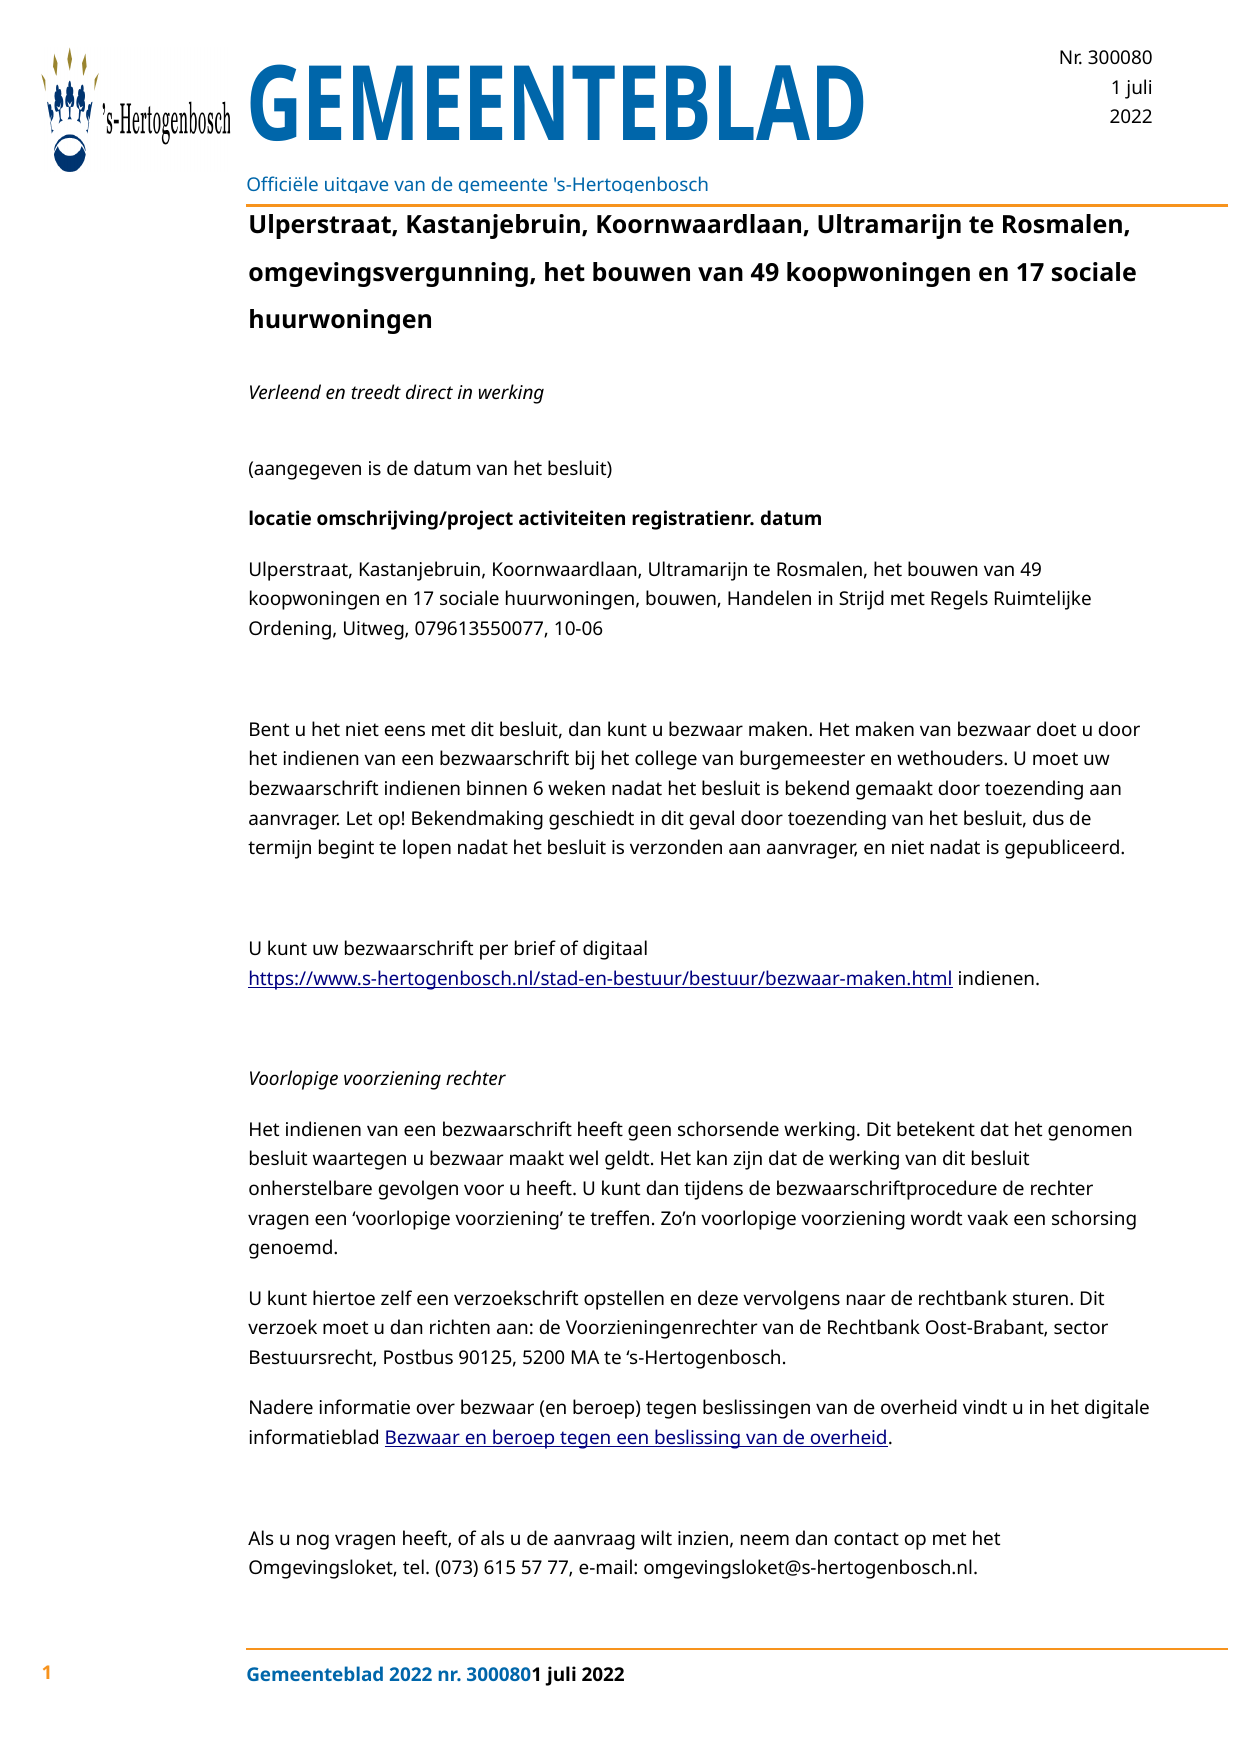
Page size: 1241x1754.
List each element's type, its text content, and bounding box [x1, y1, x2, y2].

picture [41, 47, 231, 172]
text Ulperstraat, Kastanjebruin, Koornwaardlaan, Ultramarijn te Rosmalen, het bouwen van 49 koopwoningen en 17 sociale huurwoningen, bouwen, Handelen in Strijd met Regels Ruimtelijke Ordening, Uitweg, 079613550077, 10-06 [248, 556, 1152, 641]
text U kunt hiertoe zelf een verzoekschrift opstellen en deze vervolgens naar de rechtbank sturen. Dit verzoek moet u dan richten aan: de Voorzieningenrechter van de Rechtbank Oost-Brabant, sector Bestuursrecht, Postbus 90125, 5200 MA te ‘s-Hertogenbosch. [248, 1285, 1152, 1370]
text Verleend en treedt direct in werking [248, 379, 1152, 405]
text Nadere informatie over bezwaar (en beroep) tegen beslissingen van de overheid vindt u in het digitale informatieblad Bezwaar en beroep tegen een beslissing van de overheid. [248, 1394, 1152, 1450]
text Het indienen van een bezwaarschrift heeft geen schorsende werking. Dit betekent dat het genomen besluit waartegen u bezwaar maakt wel geldt. Het kan zijn dat de werking van dit besluit onherstelbare gevolgen voor u heeft. U kunt dan tijdens de bezwaarschriftprocedure de rechter vragen een ‘voorlopige voorziening’ te treffen. Zo’n voorlopige voorziening wordt vaak een schorsing genoemd. [248, 1116, 1152, 1260]
text Als u nog vragen heeft, of als u de aanvraag wilt inzien, neem dan contact op met het Omgevingsloket, tel. (073) 615 57 77, e-mail: omgevingsloket@s-hertogenbosch.nl. [248, 1525, 1152, 1580]
text (aangegeven is de datum van het besluit) [248, 455, 1152, 481]
text Ulperstraat, Kastanjebruin, Koornwaardlaan, Ultramarijn te Rosmalen, omgevingsvergunning, het bouwen van 49 koopwoningen en 17 sociale huurwoningen [248, 207, 1152, 336]
text U kunt uw bezwaarschrift per brief of digitaal https://www.s-hertogenbosch.nl/stad-en-bestuur/bestuur/bezwaar-maken.html indienen. [248, 935, 1152, 991]
text Bent u het niet eens met dit besluit, dan kunt u bezwaar maken. Het maken van bezwaar doet u door het indienen van een bezwaarschrift bij het college van burgemeester en wethouders. U moet uw bezwaarschrift indienen binnen 6 weken nadat het besluit is bekend gemaakt door toezending aan aanvrager. Let op! Bekendmaking geschiedt in dit geval door toezending van het besluit, dus de termijn begint te lopen nadat het besluit is verzonden aan aanvrager, en niet nadat is gepubliceerd. [248, 716, 1152, 860]
text locatie omschrijving/project activiteiten registratienr. datum [248, 506, 1152, 531]
text Voorlopige voorziening rechter [248, 1066, 1152, 1091]
